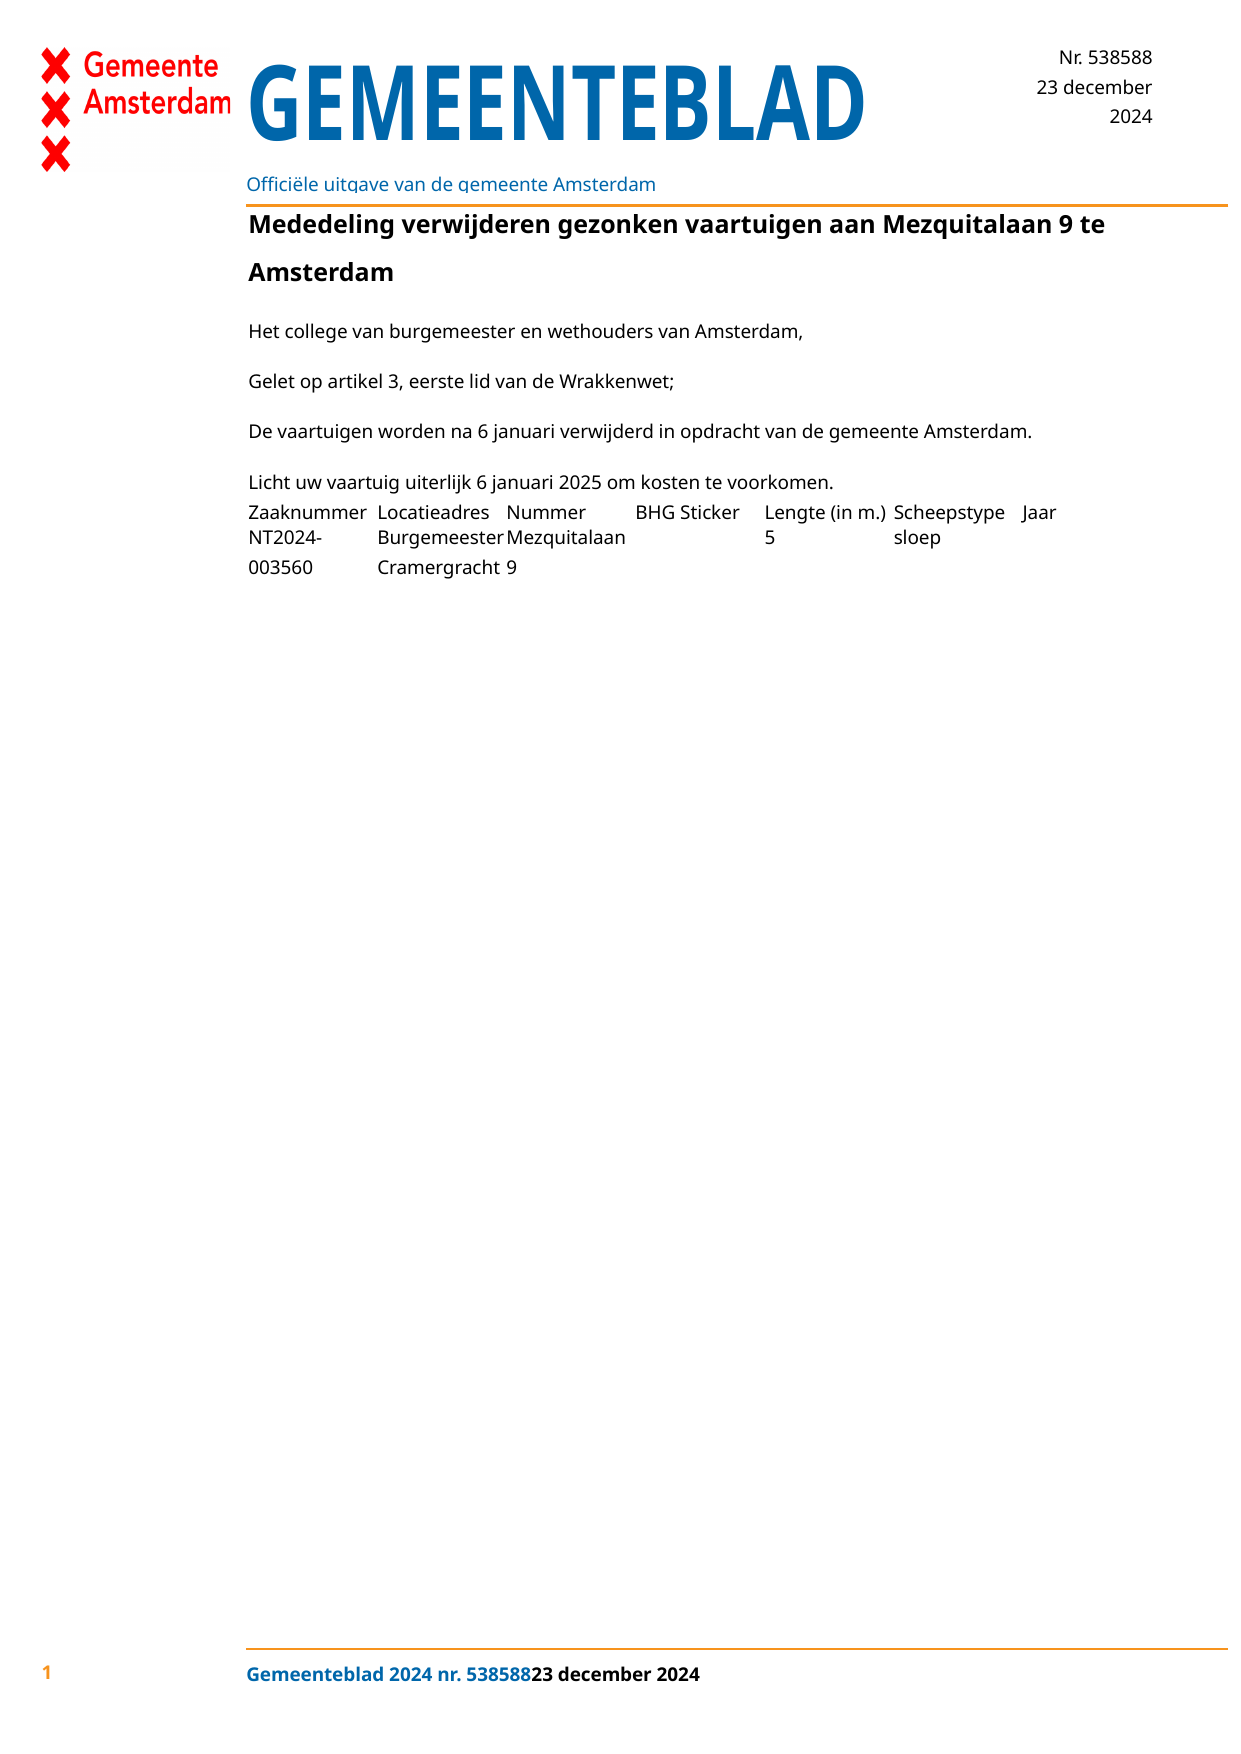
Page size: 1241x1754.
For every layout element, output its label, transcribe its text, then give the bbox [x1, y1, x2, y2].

text Mededeling verwijderen gezonken vaartuigen aan Mezquitalaan 9 te Amsterdam [248, 207, 1152, 288]
text Licht uw vaartuig uiterlijk 6 januari 2025 om kosten te voorkomen. [248, 469, 1152, 495]
table_cell 5 [764, 525, 893, 580]
table_cell Mezquitalaan 9 [506, 525, 635, 580]
table_cell [1023, 525, 1152, 580]
table_header Locatieadres [377, 499, 506, 524]
text De vaartuigen worden na 6 januari verwijderd in opdracht van de gemeente Amsterdam. [248, 419, 1152, 444]
table_cell sloep [894, 525, 1022, 580]
table_header Zaaknummer [248, 499, 377, 524]
table_cell Burgemeester Cramergracht [377, 525, 506, 580]
table_header Jaar [1023, 499, 1152, 524]
text Het college van burgemeester en wethouders van Amsterdam, [248, 318, 1152, 344]
table_header BHG Sticker [635, 499, 764, 524]
table_cell NT2024-003560 [248, 525, 377, 580]
table_header Lengte (in m.) [764, 499, 893, 524]
table_cell [635, 525, 764, 580]
picture [41, 47, 231, 172]
table_header Nummer [506, 499, 635, 524]
table_header Scheepstype [894, 499, 1022, 524]
text Gelet op artikel 3, eerste lid van de Wrakkenwet; [248, 368, 1152, 394]
